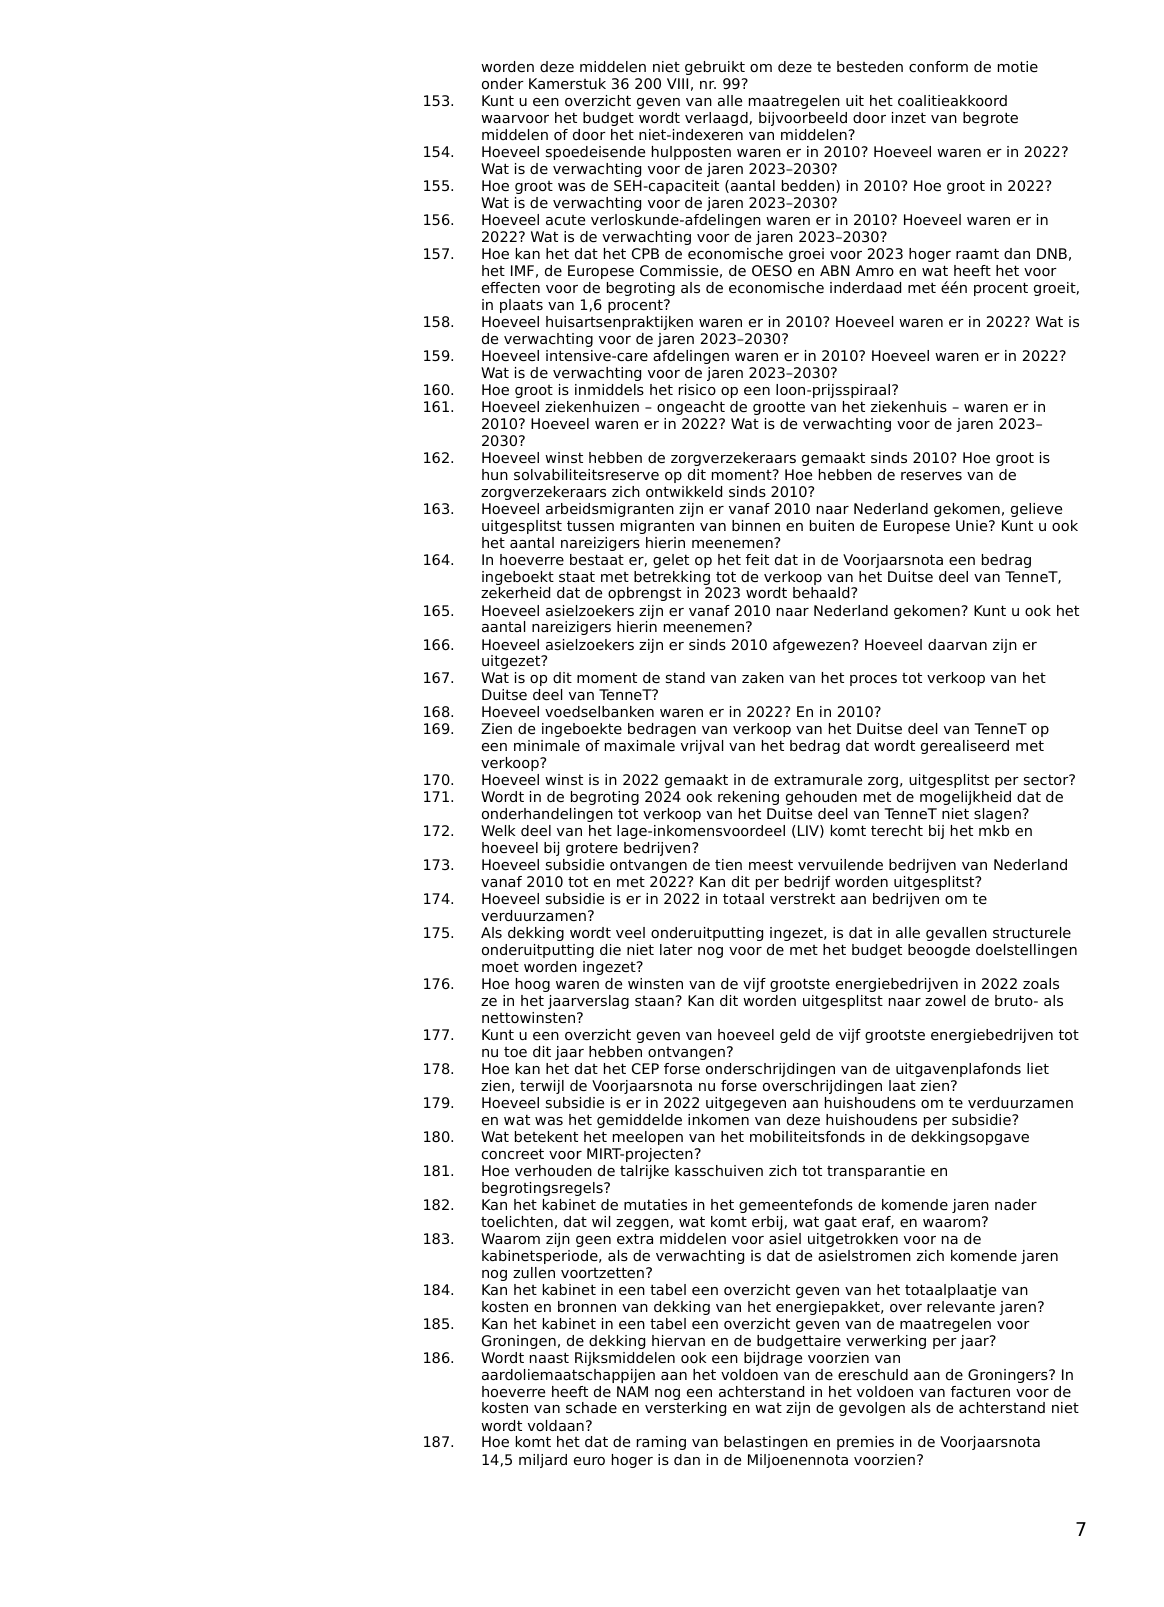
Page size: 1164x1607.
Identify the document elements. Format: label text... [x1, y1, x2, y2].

table_cell Hoe kan het dat het CPB de economische groei voor 2023 hoger raamt dan DNB, het IMF, de Europese Commissie, de OESO en ABN Amro en wat heeft het voor effecten voor de begroting als de economische inderdaad met één procent groeit, in plaats van 1,6 procent? [475, 246, 1087, 314]
table_cell Kan het kabinet in een tabel een overzicht geven van het totaalplaatje van kosten en bronnen van dekking van het energiepakket, over relevante jaren? [475, 1282, 1087, 1316]
table_cell 183. [422, 1231, 475, 1282]
table_cell 175. [422, 925, 475, 976]
table_cell Zien de ingeboekte bedragen van verkoop van het Duitse deel van TenneT op een minimale of maximale vrijval van het bedrag dat wordt gerealiseerd met verkoop? [475, 721, 1087, 772]
table_cell 181. [422, 1163, 475, 1197]
table_cell Hoeveel subsidie is er in 2022 uitgegeven aan huishoudens om te verduurzamen en wat was het gemiddelde inkomen van deze huishoudens per subsidie? [475, 1095, 1087, 1129]
table_cell Wordt naast Rijksmiddelen ook een bijdrage voorzien van aardoliemaatschappijen aan het voldoen van de ereschuld aan de Groningers? In hoeverre heeft de NAM nog een achterstand in het voldoen van facturen voor de kosten van schade en versterking en wat zijn de gevolgen als de achterstand niet wordt voldaan? [475, 1350, 1087, 1434]
table_cell Hoeveel subsidie ontvangen de tien meest vervuilende bedrijven van Nederland vanaf 2010 tot en met 2022? Kan dit per bedrijf worden uitgesplitst? [475, 857, 1087, 891]
table_cell 160. [422, 382, 475, 399]
table_cell Wat betekent het meelopen van het mobiliteitsfonds in de dekkingsopgave concreet voor MIRT-projecten? [475, 1129, 1087, 1163]
table_cell 182. [422, 1197, 475, 1231]
table_cell 173. [422, 857, 475, 891]
table_cell Kunt u een overzicht geven van hoeveel geld de vijf grootste energiebedrijven tot nu toe dit jaar hebben ontvangen? [475, 1027, 1087, 1061]
table_cell Waarom zijn geen extra middelen voor asiel uitgetrokken voor na de kabinetsperiode, als de verwachting is dat de asielstromen zich komende jaren nog zullen voortzetten? [475, 1231, 1087, 1282]
table_cell 164. [422, 551, 475, 602]
table_cell Als dekking wordt veel onderuitputting ingezet, is dat in alle gevallen structurele onderuitputting die niet later nog voor de met het budget beoogde doelstellingen moet worden ingezet? [475, 925, 1087, 976]
table_cell 171. [422, 789, 475, 823]
table_cell Hoeveel winst is in 2022 gemaakt in de extramurale zorg, uitgesplitst per sector? [475, 772, 1087, 789]
table_cell Hoe groot was de SEH-capaciteit (aantal bedden) in 2010? Hoe groot in 2022? Wat is de verwachting voor de jaren 2023–2030? [475, 178, 1087, 212]
table_cell 187. [422, 1434, 475, 1468]
table_cell 155. [422, 178, 475, 212]
table_cell 169. [422, 721, 475, 772]
table_cell Hoe komt het dat de raming van belastingen en premies in de Voorjaarsnota 14,5 miljard euro hoger is dan in de Miljoenennota voorzien? [475, 1434, 1087, 1468]
table_cell Hoeveel spoedeisende hulpposten waren er in 2010? Hoeveel waren er in 2022? Wat is de verwachting voor de jaren 2023–2030? [475, 144, 1087, 178]
table_cell Hoe verhouden de talrijke kasschuiven zich tot transparantie en begrotingsregels? [475, 1163, 1087, 1197]
table_cell 178. [422, 1061, 475, 1095]
table_cell 153. [422, 93, 475, 144]
table_cell 167. [422, 670, 475, 704]
table_cell In hoeverre bestaat er, gelet op het feit dat in de Voorjaarsnota een bedrag ingeboekt staat met betrekking tot de verkoop van het Duitse deel van TenneT, zekerheid dat de opbrengst in 2023 wordt behaald? [475, 551, 1087, 602]
table_cell 162. [422, 450, 475, 501]
table_cell 184. [422, 1282, 475, 1316]
table_cell 172. [422, 823, 475, 857]
table_cell Wat is op dit moment de stand van zaken van het proces tot verkoop van het Duitse deel van TenneT? [475, 670, 1087, 704]
table_cell Hoe groot is inmiddels het risico op een loon-prijsspiraal? [475, 382, 1087, 399]
table_cell Hoeveel arbeidsmigranten zijn er vanaf 2010 naar Nederland gekomen, gelieve uitgesplitst tussen migranten van binnen en buiten de Europese Unie? Kunt u ook het aantal nareizigers hierin meenemen? [475, 501, 1087, 551]
table_cell Hoeveel asielzoekers zijn er sinds 2010 afgewezen? Hoeveel daarvan zijn er uitgezet? [475, 636, 1087, 670]
table_cell worden deze middelen niet gebruikt om deze te besteden conform de motie onder Kamerstuk 36 200 VIII, nr. 99? [475, 59, 1087, 93]
table_cell Hoeveel huisartsenpraktijken waren er in 2010? Hoeveel waren er in 2022? Wat is de verwachting voor de jaren 2023–2030? [475, 314, 1087, 348]
table_cell Hoeveel asielzoekers zijn er vanaf 2010 naar Nederland gekomen? Kunt u ook het aantal nareizigers hierin meenemen? [475, 603, 1087, 636]
table_cell 170. [422, 772, 475, 789]
table_cell Hoeveel subsidie is er in 2022 in totaal verstrekt aan bedrijven om te verduurzamen? [475, 891, 1087, 925]
table_cell 158. [422, 314, 475, 348]
table_cell 174. [422, 891, 475, 925]
table_cell Hoe hoog waren de winsten van de vijf grootste energiebedrijven in 2022 zoals ze in het jaarverslag staan? Kan dit worden uitgesplitst naar zowel de bruto- als nettowinsten? [475, 976, 1087, 1027]
table_cell 186. [422, 1350, 475, 1434]
table_cell Hoeveel acute verloskunde-afdelingen waren er in 2010? Hoeveel waren er in 2022? Wat is de verwachting voor de jaren 2023–2030? [475, 212, 1087, 246]
table_cell Welk deel van het lage-inkomensvoordeel (LIV) komt terecht bij het mkb en hoeveel bij grotere bedrijven? [475, 823, 1087, 857]
table_cell 177. [422, 1027, 475, 1061]
table_cell 154. [422, 144, 475, 178]
table_cell Kan het kabinet de mutaties in het gemeentefonds de komende jaren nader toelichten, dat wil zeggen, wat komt erbij, wat gaat eraf, en waarom? [475, 1197, 1087, 1231]
table_cell Hoeveel voedselbanken waren er in 2022? En in 2010? [475, 704, 1087, 721]
table_cell 180. [422, 1129, 475, 1163]
table_cell 163. [422, 501, 475, 551]
table_cell Hoe kan het dat het CEP forse onderschrijdingen van de uitgavenplafonds liet zien, terwijl de Voorjaarsnota nu forse overschrijdingen laat zien? [475, 1061, 1087, 1095]
table_cell Kunt u een overzicht geven van alle maatregelen uit het coalitieakkoord waarvoor het budget wordt verlaagd, bijvoorbeeld door inzet van begrote middelen of door het niet-indexeren van middelen? [475, 93, 1087, 144]
table_cell 159. [422, 348, 475, 382]
table_cell 176. [422, 976, 475, 1027]
table_cell Wordt in de begroting 2024 ook rekening gehouden met de mogelijkheid dat de onderhandelingen tot verkoop van het Duitse deel van TenneT niet slagen? [475, 789, 1087, 823]
table_cell Hoeveel intensive-care afdelingen waren er in 2010? Hoeveel waren er in 2022? Wat is de verwachting voor de jaren 2023–2030? [475, 348, 1087, 382]
table_cell Hoeveel ziekenhuizen – ongeacht de grootte van het ziekenhuis – waren er in 2010? Hoeveel waren er in 2022? Wat is de verwachting voor de jaren 2023–2030? [475, 399, 1087, 449]
table_cell 179. [422, 1095, 475, 1129]
table_cell 161. [422, 399, 475, 449]
table_cell 185. [422, 1316, 475, 1349]
table_cell Hoeveel winst hebben de zorgverzekeraars gemaakt sinds 2010? Hoe groot is hun solvabiliteitsreserve op dit moment? Hoe hebben de reserves van de zorgverzekeraars zich ontwikkeld sinds 2010? [475, 450, 1087, 501]
table_cell 157. [422, 246, 475, 314]
table_cell 166. [422, 636, 475, 670]
table_cell [422, 59, 475, 93]
table_cell Kan het kabinet in een tabel een overzicht geven van de maatregelen voor Groningen, de dekking hiervan en de budgettaire verwerking per jaar? [475, 1316, 1087, 1349]
table_cell 165. [422, 603, 475, 636]
table_cell 156. [422, 212, 475, 246]
table_cell 168. [422, 704, 475, 721]
